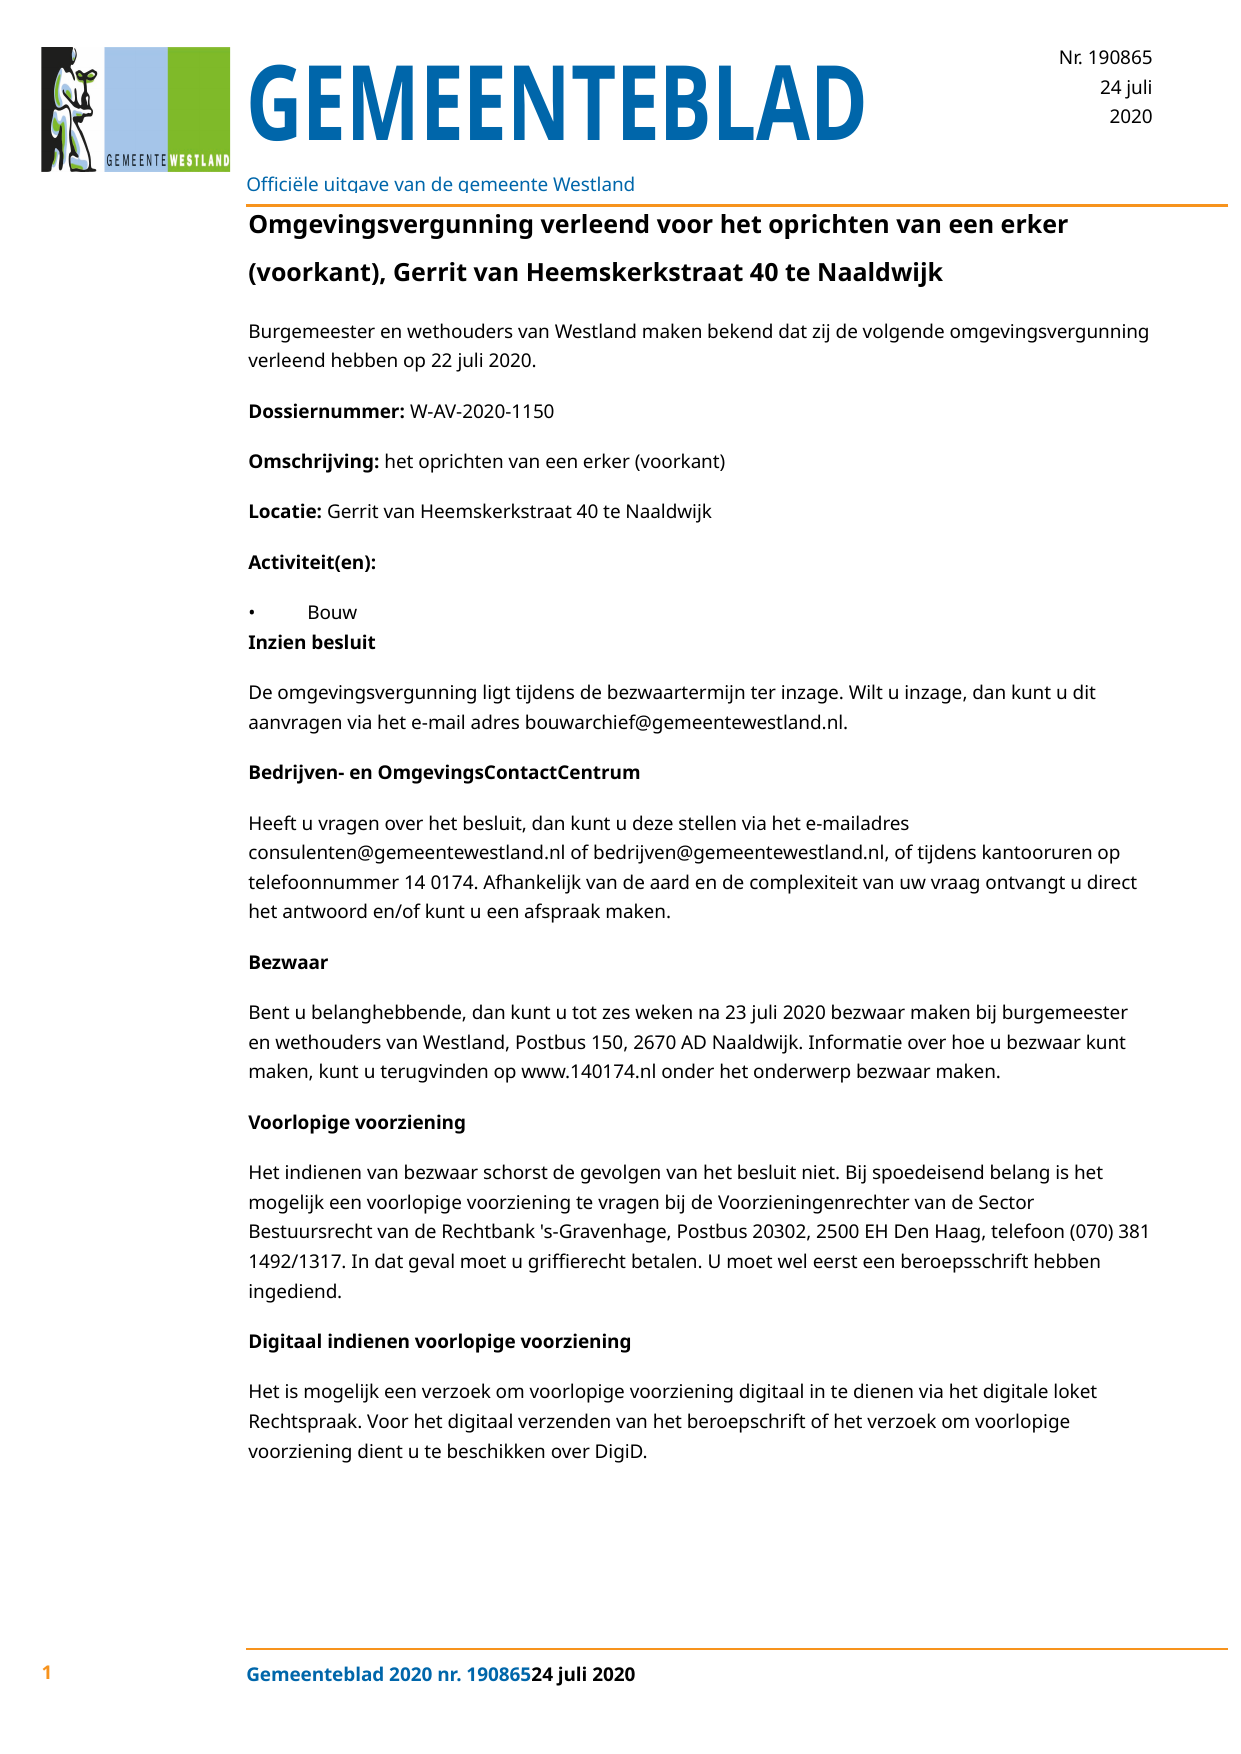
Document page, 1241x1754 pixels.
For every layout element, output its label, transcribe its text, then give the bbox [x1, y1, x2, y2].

text De omgevingsvergunning ligt tijdens de bezwaartermijn ter inzage. Wilt u inzage, dan kunt u dit aanvragen via het e-mail adres bouwarchief@gemeentewestland.nl. [248, 679, 1152, 735]
text Omgevingsvergunning verleend voor het oprichten van een erker (voorkant), Gerrit van Heemskerkstraat 40 te Naaldwijk [248, 207, 1152, 288]
text Voorlopige voorziening [248, 1109, 1152, 1135]
text Bent u belanghebbende, dan kunt u tot zes weken na 23 juli 2020 bezwaar maken bij burgemeester en wethouders van Westland, Postbus 150, 2670 AD Naaldwijk. Informatie over hoe u bezwaar kunt maken, kunt u terugvinden op www.140174.nl onder het onderwerp bezwaar maken. [248, 999, 1152, 1084]
list Bouw [248, 599, 1152, 625]
text Inzien besluit [248, 629, 1152, 655]
text Omschrijving: het oprichten van een erker (voorkant) [248, 448, 1152, 474]
text Bezwaar [248, 949, 1152, 975]
text Het indienen van bezwaar schorst de gevolgen van het besluit niet. Bij spoedeisend belang is het mogelijk een voorlopige voorziening te vragen bij de Voorzieningenrechter van de Sector Bestuursrecht van de Rechtbank 's-Gravenhage, Postbus 20302, 2500 EH Den Haag, telefoon (070) 381 1492/1317. In dat geval moet u griffierecht betalen. U moet wel eerst een beroepsschrift hebben ingediend. [248, 1159, 1152, 1304]
picture [41, 47, 231, 172]
text Dossiernummer: W-AV-2020-1150 [248, 398, 1152, 424]
text Bedrijven- en OmgevingsContactCentrum [248, 759, 1152, 785]
text Locatie: Gerrit van Heemskerkstraat 40 te Naaldwijk [248, 499, 1152, 524]
text Activiteit(en): [248, 549, 1152, 575]
text Burgemeester en wethouders van Westland maken bekend dat zij de volgende omgevingsvergunning verleend hebben op 22 juli 2020. [248, 318, 1152, 373]
text Heeft u vragen over het besluit, dan kunt u deze stellen via het e-mailadres consulenten@gemeentewestland.nl of bedrijven@gemeentewestland.nl, of tijdens kantooruren op telefoonnummer 14 0174. Afhankelijk van de aard en de complexiteit van uw vraag ontvangt u direct het antwoord en/of kunt u een afspraak maken. [248, 810, 1152, 924]
text Digitaal indienen voorlopige voorziening [248, 1328, 1152, 1354]
text Het is mogelijk een verzoek om voorlopige voorziening digitaal in te dienen via het digitale loket Rechtspraak. Voor het digitaal verzenden van het beroepschrift of het verzoek om voorlopige voorziening dient u te beschikken over DigiD. [248, 1379, 1152, 1464]
